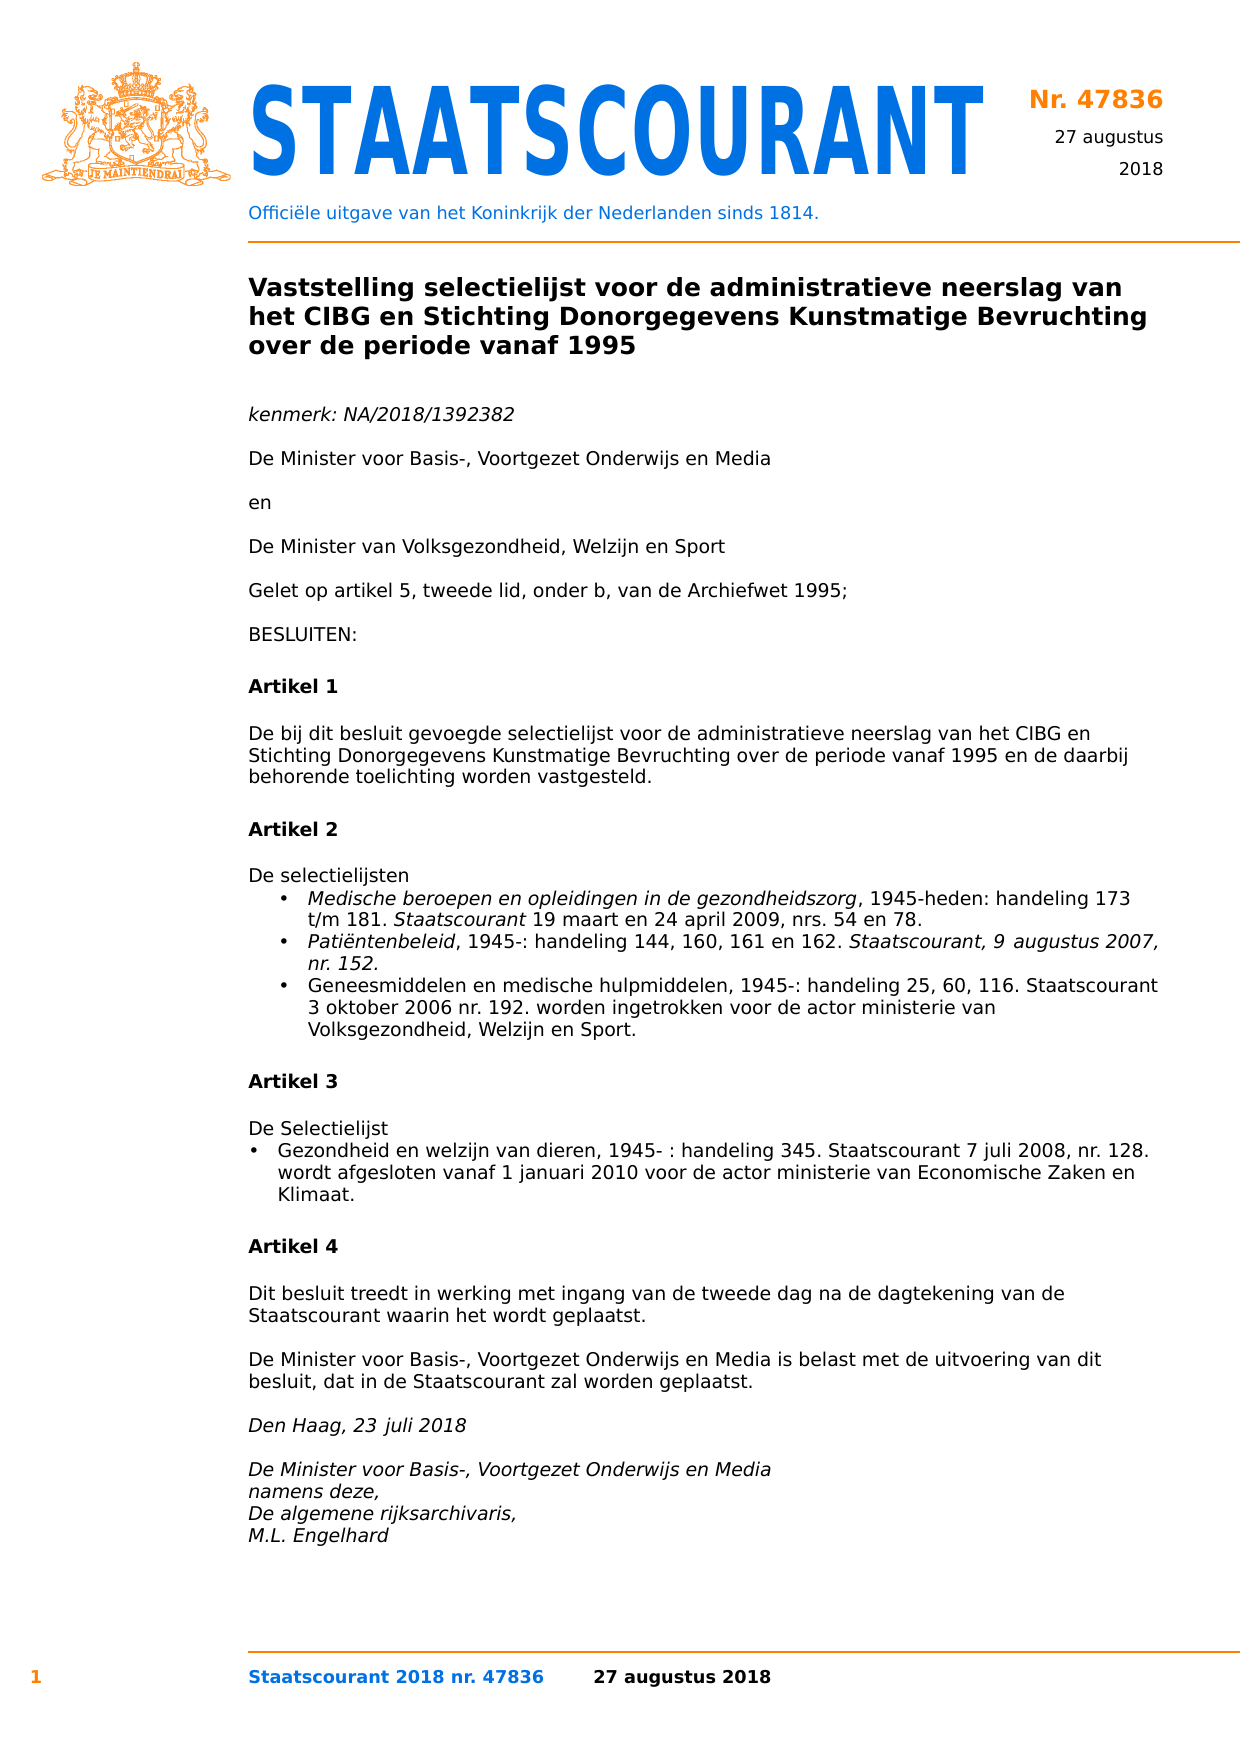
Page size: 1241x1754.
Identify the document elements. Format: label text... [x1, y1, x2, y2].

text De bij dit besluit gevoegde selectielijst voor de administratieve neerslag van het CIBG en Stichting Donorgegevens Kunstmatige Bevruchting over de periode vanaf 1995 en de daarbij behorende toelichting worden vastgesteld. [248, 722, 1163, 788]
text en [248, 492, 1163, 514]
text De Minister voor Basis-, Voortgezet Onderwijs en Media is belast met de uitvoering van dit besluit, dat in de Staatscourant zal worden geplaatst. [248, 1349, 1163, 1393]
text Dit besluit treedt in werking met ingang van de tweede dag na de dagtekening van de Staatscourant waarin het wordt geplaatst. [248, 1283, 1163, 1327]
table_cell 27 augustus [998, 121, 1240, 153]
text • Patiëntenbeleid, 1945-: handeling 144, 160, 161 en 162. Staatscourant, 9 augustus 2007, nr. 152. [278, 931, 1163, 975]
text Den Haag, 23 juli 2018 [248, 1415, 1163, 1437]
text • Gezondheid en welzijn van dieren, 1945- : handeling 345. Staatscourant 7 juli 2008, nr. 128. wordt afgesloten vanaf 1 januari 2010 voor de actor ministerie van Economische Zaken en Klimaat. [248, 1140, 1163, 1206]
text BESLUITEN: [248, 623, 1163, 646]
subtitle Artikel 2 [248, 818, 1163, 840]
table_header STAATSCOURANT [248, 62, 998, 203]
table_header [25, 62, 248, 241]
picture [41, 62, 231, 186]
text kenmerk: NA/2018/1392382 [248, 404, 1163, 426]
table_header Nr. 47836 [998, 62, 1240, 121]
subtitle Artikel 1 [248, 676, 1163, 697]
text De Selectielijst [248, 1118, 1163, 1140]
text Gelet op artikel 5, tweede lid, onder b, van de Archiefwet 1995; [248, 580, 1163, 602]
text De Minister voor Basis-, Voortgezet Onderwijs en Media namens deze, De algemene rijksarchivaris, M.L. Engelhard [248, 1459, 1163, 1547]
subtitle Vaststelling selectielijst voor de administratieve neerslag van het CIBG en Stichting Donorgegevens Kunstmatige Bevruchting over de periode vanaf 1995 [248, 273, 1163, 361]
text De selectielijsten [248, 865, 1163, 887]
text • Medische beroepen en opleidingen in de gezondheidszorg, 1945-heden: handeling 173 t/m 181. Staatscourant 19 maart en 24 april 2009, nrs. 54 en 78. [278, 887, 1163, 931]
table_cell 2018 [998, 153, 1240, 203]
subtitle Artikel 3 [248, 1071, 1163, 1093]
text De Minister van Volksgezondheid, Welzijn en Sport [248, 536, 1163, 558]
text De Minister voor Basis-, Voortgezet Onderwijs en Media [248, 448, 1163, 470]
table_cell Officiële uitgave van het Koninkrijk der Nederlanden sinds 1814. [248, 203, 1240, 241]
subtitle Artikel 4 [248, 1236, 1163, 1258]
text • Geneesmiddelen en medische hulpmiddelen, 1945-: handeling 25, 60, 116. Staatscourant 3 oktober 2006 nr. 192. worden ingetrokken voor de actor ministerie van Volksgezondheid, Welzijn en Sport. [278, 975, 1163, 1041]
